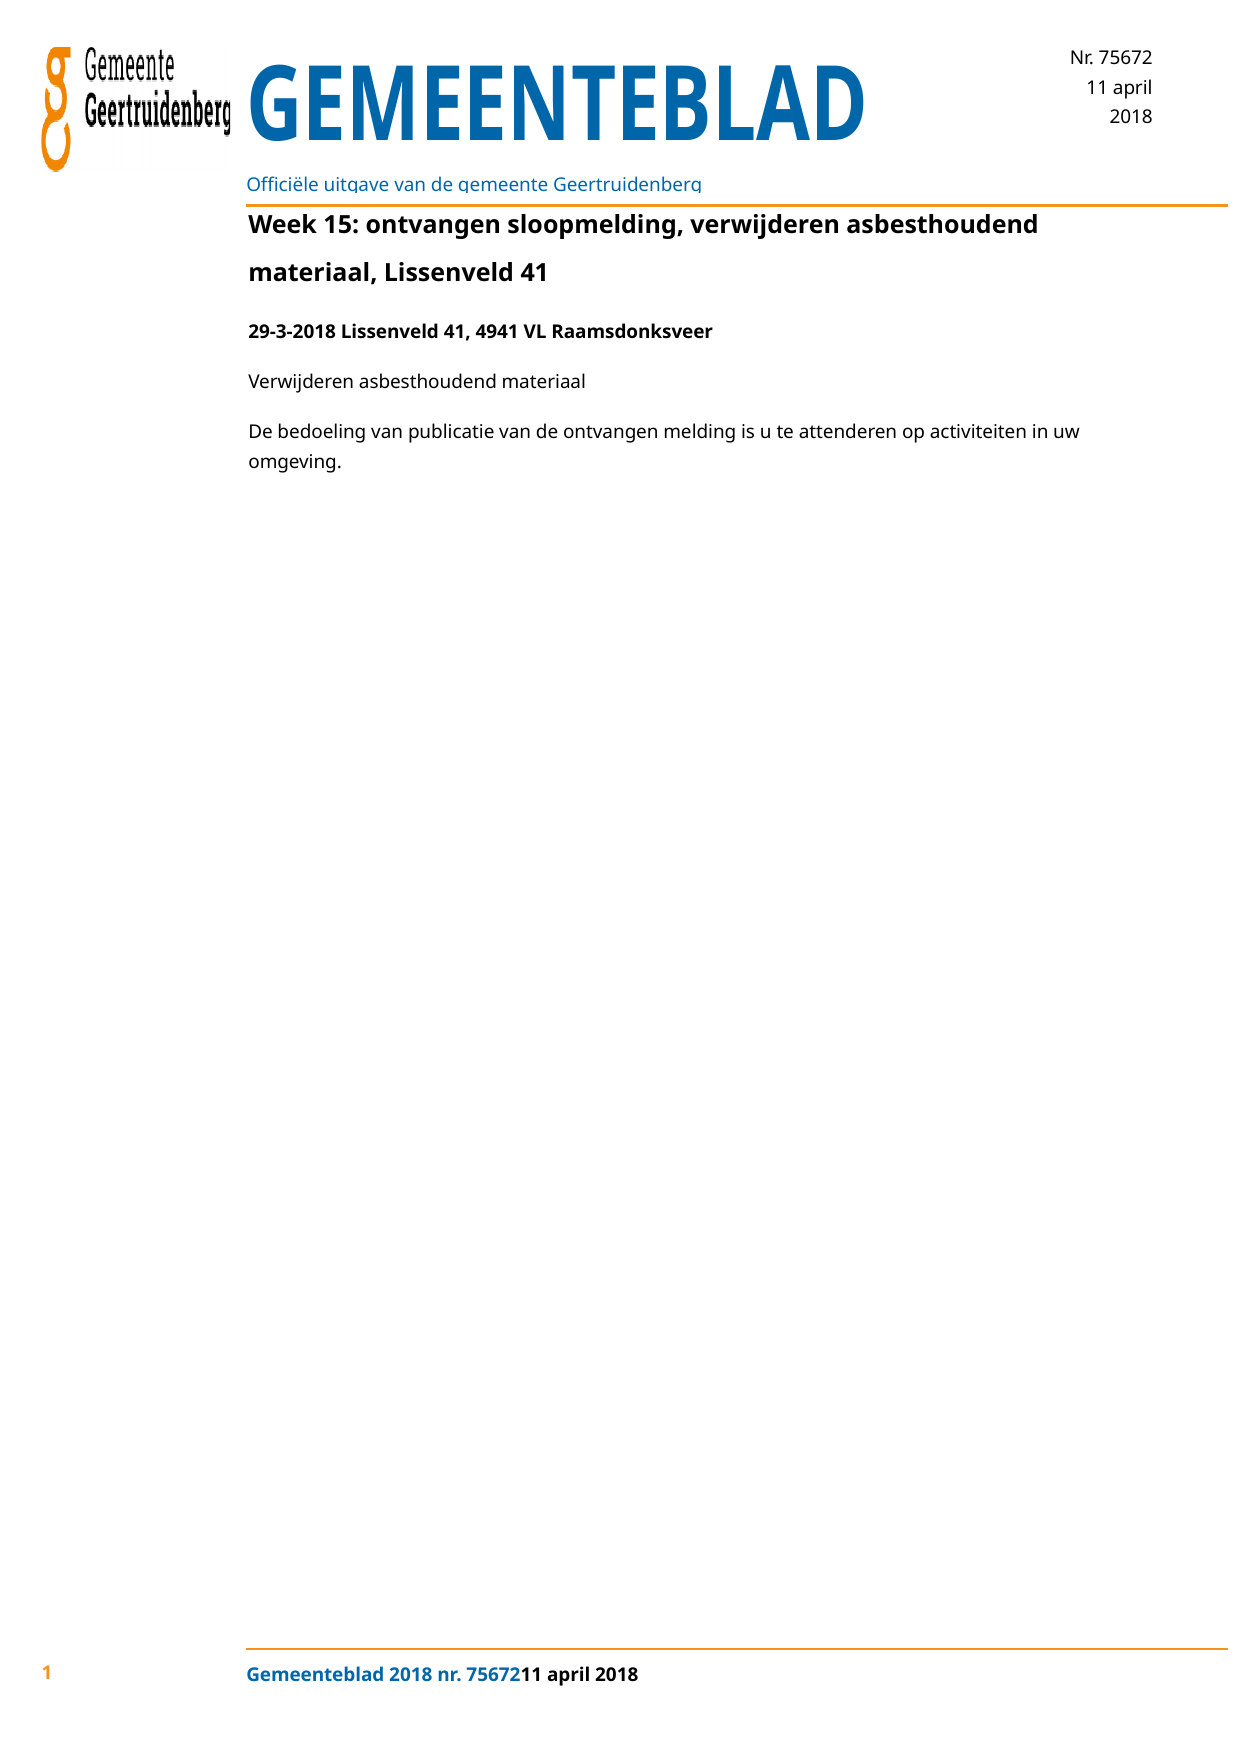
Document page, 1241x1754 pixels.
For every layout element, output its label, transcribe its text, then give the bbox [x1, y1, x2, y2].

picture [41, 47, 231, 172]
text Week 15: ontvangen sloopmelding, verwijderen asbesthoudend materiaal, Lissenveld 41 [248, 207, 1152, 288]
text Verwijderen asbesthoudend materiaal [248, 368, 1152, 394]
text 29-3-2018 Lissenveld 41, 4941 VL Raamsdonksveer [248, 318, 1152, 344]
text De bedoeling van publicatie van de ontvangen melding is u te attenderen op activiteiten in uw omgeving. [248, 419, 1152, 474]
